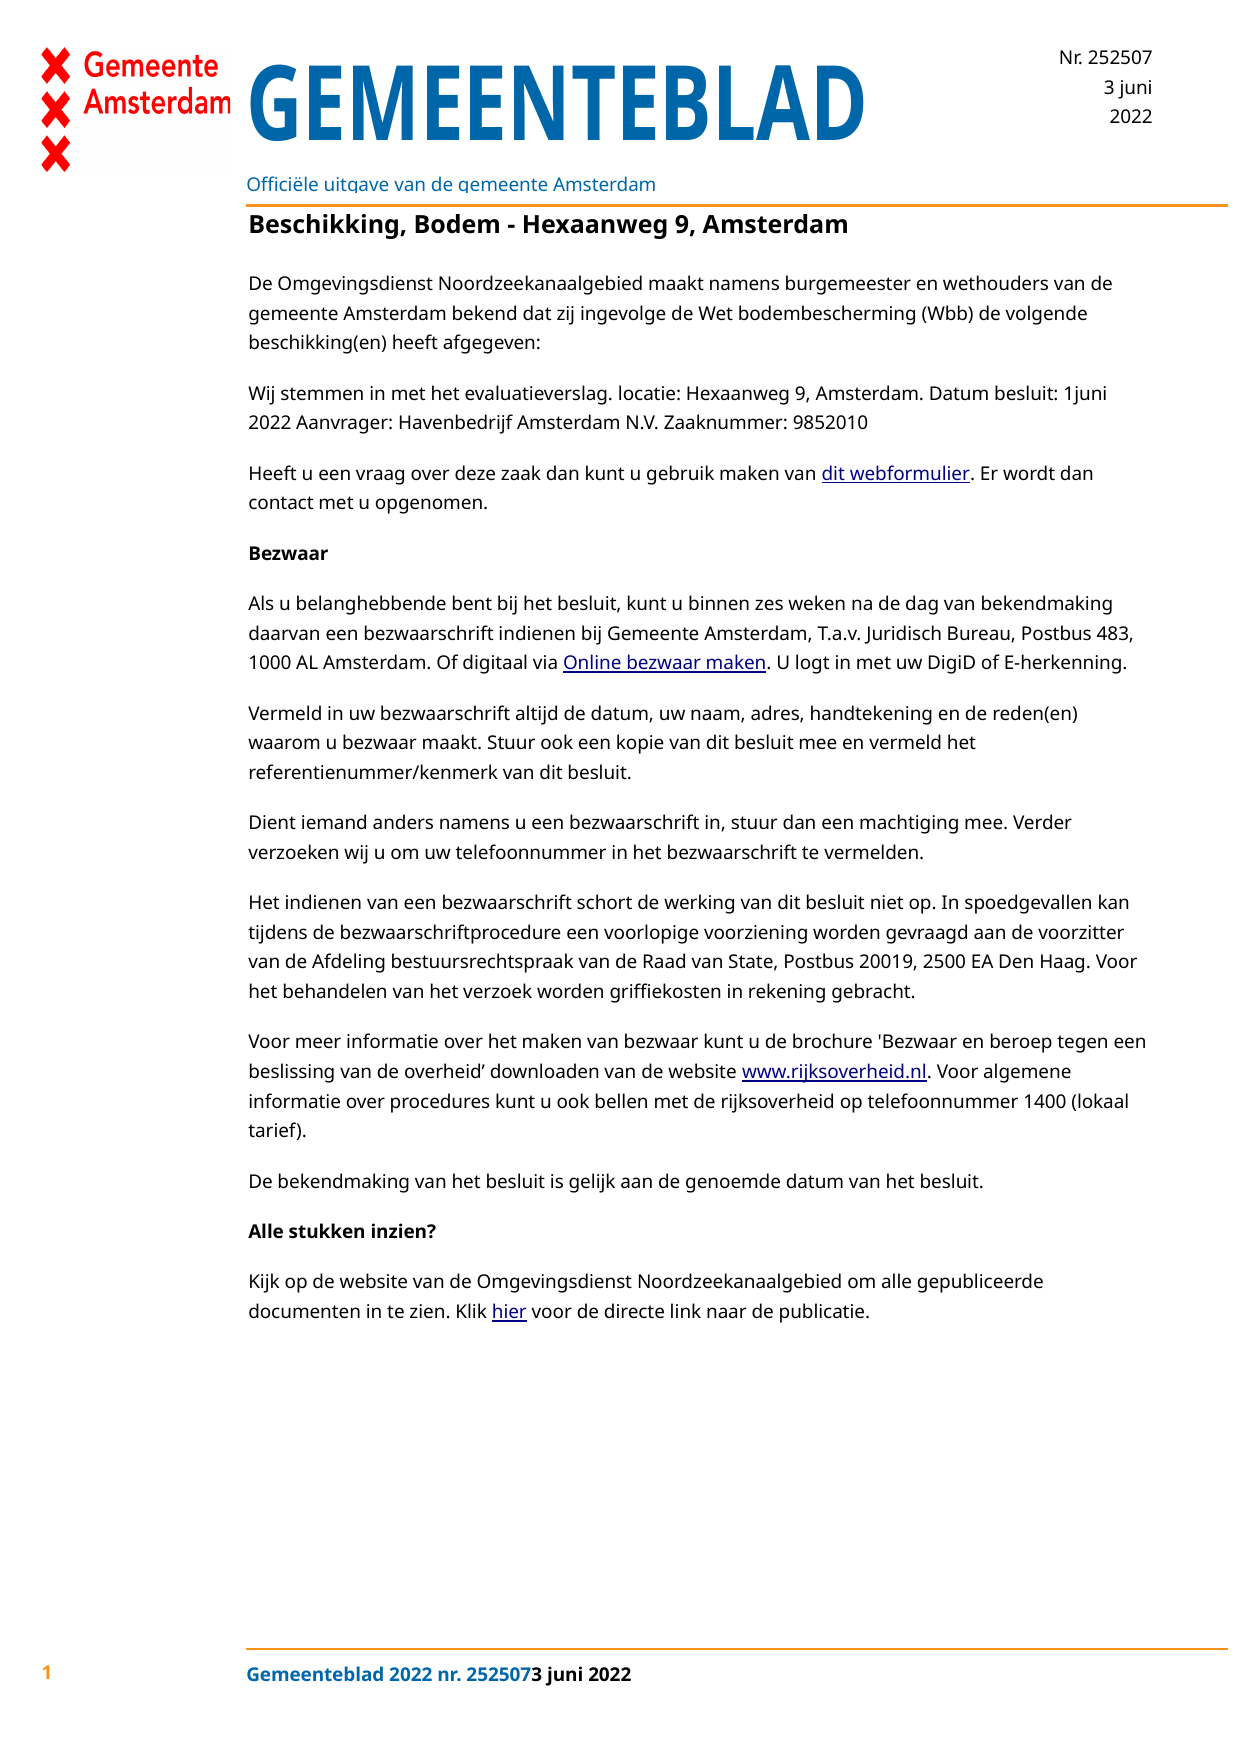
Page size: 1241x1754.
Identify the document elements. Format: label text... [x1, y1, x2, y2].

picture [41, 47, 231, 172]
text De Omgevingsdienst Noordzeekanaalgebied maakt namens burgemeester en wethouders van de gemeente Amsterdam bekend dat zij ingevolge de Wet bodembescherming (Wbb) de volgende beschikking(en) heeft afgegeven: [248, 270, 1152, 355]
text Wij stemmen in met het evaluatieverslag. locatie: Hexaanweg 9, Amsterdam. Datum besluit: 1juni 2022 Aanvrager: Havenbedrijf Amsterdam N.V. Zaaknummer: 9852010 [248, 380, 1152, 435]
text Kijk op de website van de Omgevingsdienst Noordzeekanaalgebied om alle gepubliceerde documenten in te zien. Klik hier voor de directe link naar de publicatie. [248, 1269, 1152, 1324]
text Alle stukken inzien? [248, 1218, 1152, 1244]
text Voor meer informatie over het maken van bezwaar kunt u de brochure 'Bezwaar en beroep tegen een beslissing van de overheid’ downloaden van de website www.rijksoverheid.nl. Voor algemene informatie over procedures kunt u ook bellen met de rijksoverheid op telefoonnummer 1400 (lokaal tarief). [248, 1029, 1152, 1143]
text Als u belanghebbende bent bij het besluit, kunt u binnen zes weken na de dag van bekendmaking daarvan een bezwaarschrift indienen bij Gemeente Amsterdam, T.a.v. Juridisch Bureau, Postbus 483, 1000 AL Amsterdam. Of digitaal via Online bezwaar maken. U logt in met uw DigiD of E-herkenning. [248, 590, 1152, 675]
text Vermeld in uw bezwaarschrift altijd de datum, uw naam, adres, handtekening en de reden(en) waarom u bezwaar maakt. Stuur ook een kopie van dit besluit mee en vermeld het referentienummer/kenmerk van dit besluit. [248, 700, 1152, 785]
text De bekendmaking van het besluit is gelijk aan de genoemde datum van het besluit. [248, 1168, 1152, 1193]
text Heeft u een vraag over deze zaak dan kunt u gebruik maken van dit webformulier. Er wordt dan contact met u opgenomen. [248, 460, 1152, 515]
text Dient iemand anders namens u een bezwaarschrift in, stuur dan een machtiging mee. Verder verzoeken wij u om uw telefoonnummer in het bezwaarschrift te vermelden. [248, 809, 1152, 865]
text Het indienen van een bezwaarschrift schort de werking van dit besluit niet op. In spoedgevallen kan tijdens de bezwaarschriftprocedure een voorlopige voorziening worden gevraagd aan de voorzitter van de Afdeling bestuursrechtspraak van de Raad van State, Postbus 20019, 2500 EA Den Haag. Voor het behandelen van het verzoek worden griffiekosten in rekening gebracht. [248, 889, 1152, 1004]
text Bezwaar [248, 540, 1152, 566]
text Beschikking, Bodem - Hexaanweg 9, Amsterdam [248, 207, 1152, 241]
